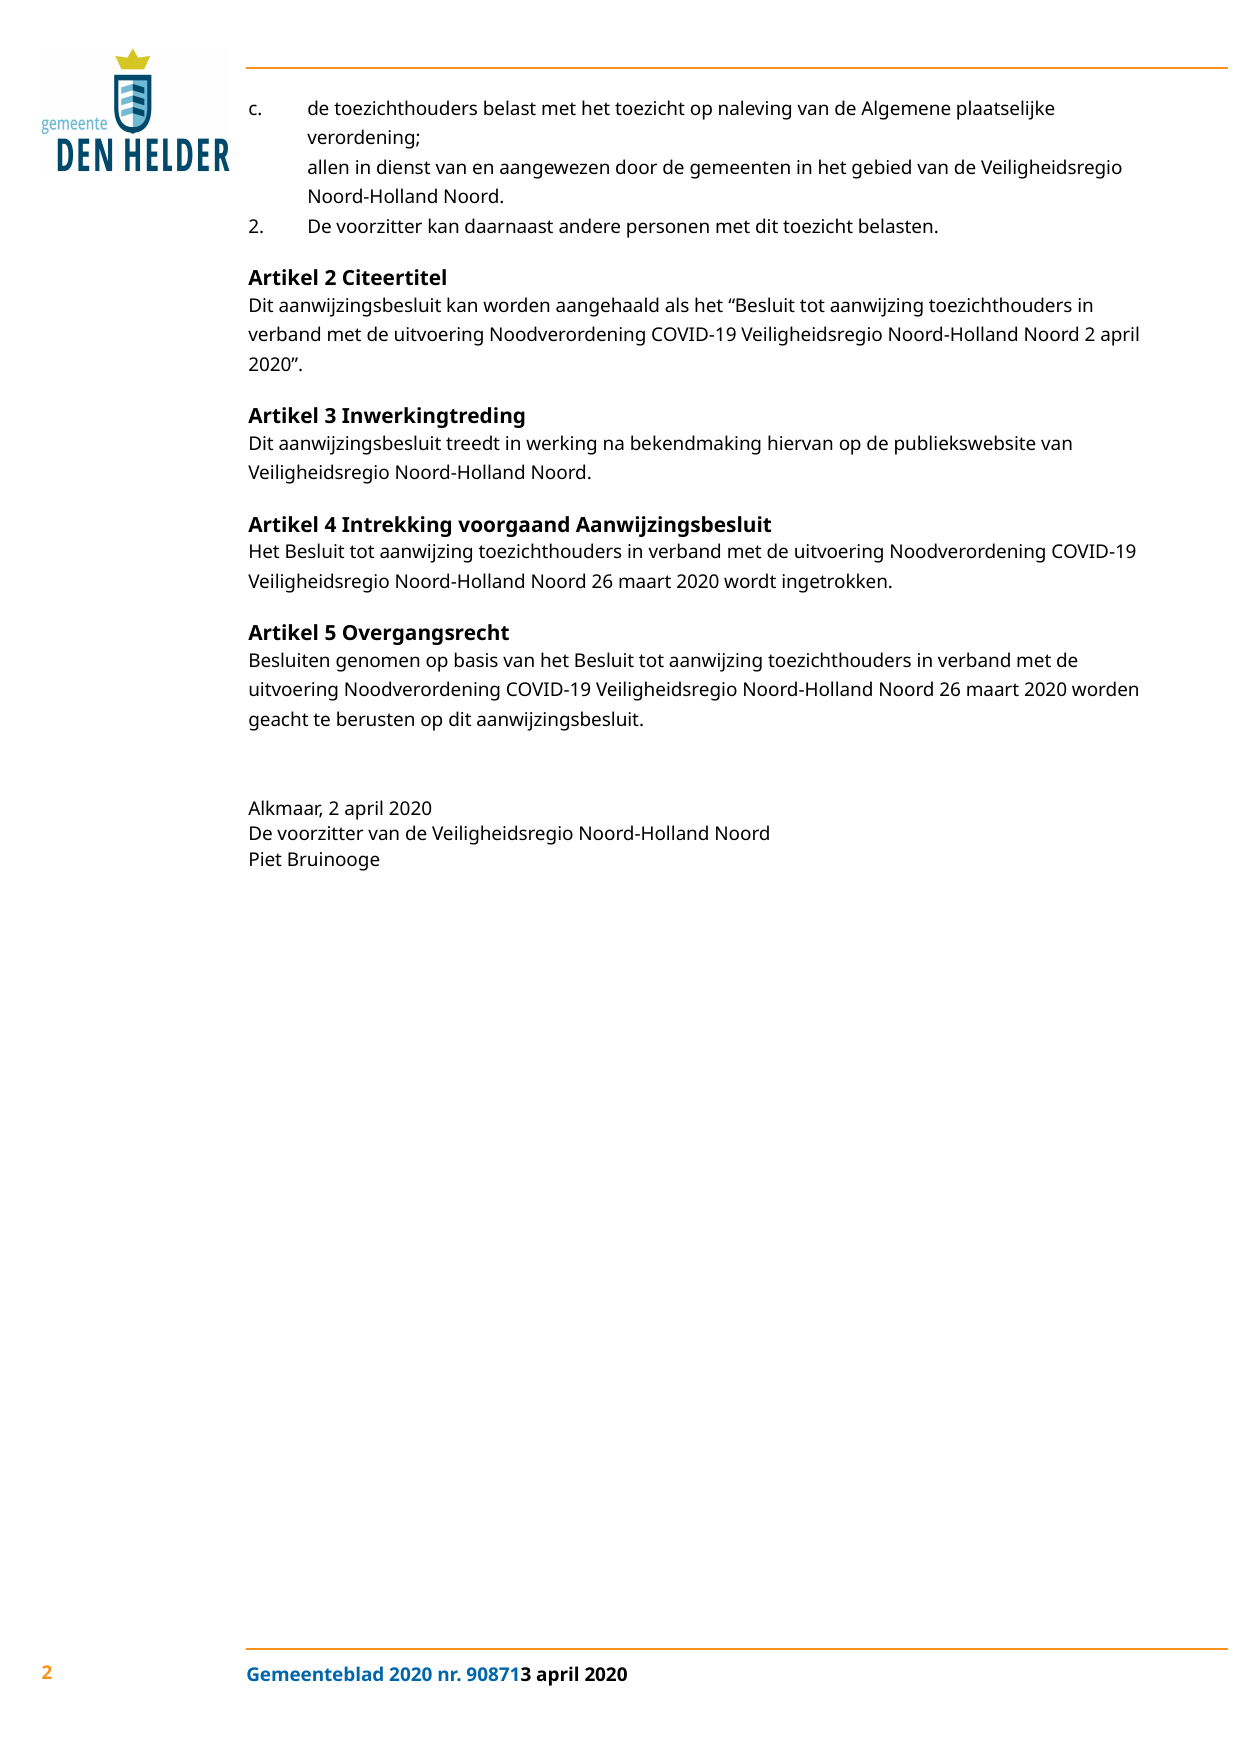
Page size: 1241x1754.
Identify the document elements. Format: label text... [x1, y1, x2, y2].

text Artikel 5 Overgangsrecht [248, 618, 1152, 647]
text Alkmaar, 2 april 2020 [248, 795, 1152, 821]
picture [63, 144, 68, 165]
text Het Besluit tot aanwijzing toezichthouders in verband met de uitvoering Noodverordening COVID-19 Veiligheidsregio Noord-Holland Noord 26 maart 2020 wordt ingetrokken. [248, 538, 1152, 594]
text De voorzitter van de Veiligheidsregio Noord-Holland Noord [248, 821, 1152, 846]
picture [130, 157, 135, 172]
text Artikel 4 Intrekking voorgaand Aanwijzingsbesluit [248, 510, 1152, 538]
text Dit aanwijzingsbesluit treedt in werking na bekendmaking hiervan op de publiekswebsite van Veiligheidsregio Noord-Holland Noord. [248, 430, 1152, 485]
list De voorzitter kan daarnaast andere personen met dit toezicht belasten. [248, 213, 1152, 239]
text Besluiten genomen op basis van het Besluit tot aanwijzing toezichthouders in verband met de uitvoering Noodverordening COVID-19 Veiligheidsregio Noord-Holland Noord 26 maart 2020 worden geacht te berusten op dit aanwijzingsbesluit. [248, 647, 1152, 732]
picture [100, 154, 106, 172]
text Dit aanwijzingsbesluit kan worden aangehaald als het “Besluit tot aanwijzing toezichthouders in verband met de uitvoering Noodverordening COVID-19 Veiligheidsregio Noord-Holland Noord 2 april 2020”. [248, 292, 1152, 377]
picture [220, 160, 224, 172]
text Artikel 3 Inwerkingtreding [248, 402, 1152, 430]
list allen in dienst van en aangewezen door de gemeenten in het gebied van de Veiligheidsregio Noord-Holland Noord. [248, 154, 1152, 209]
text Artikel 2 Citeertitel [248, 263, 1152, 292]
text Piet Bruinooge [248, 846, 1152, 872]
list de toezichthouders belast met het toezicht op naleving van de Algemene plaatselijke verordening; [248, 95, 1152, 150]
picture [182, 144, 187, 165]
picture [41, 47, 231, 172]
